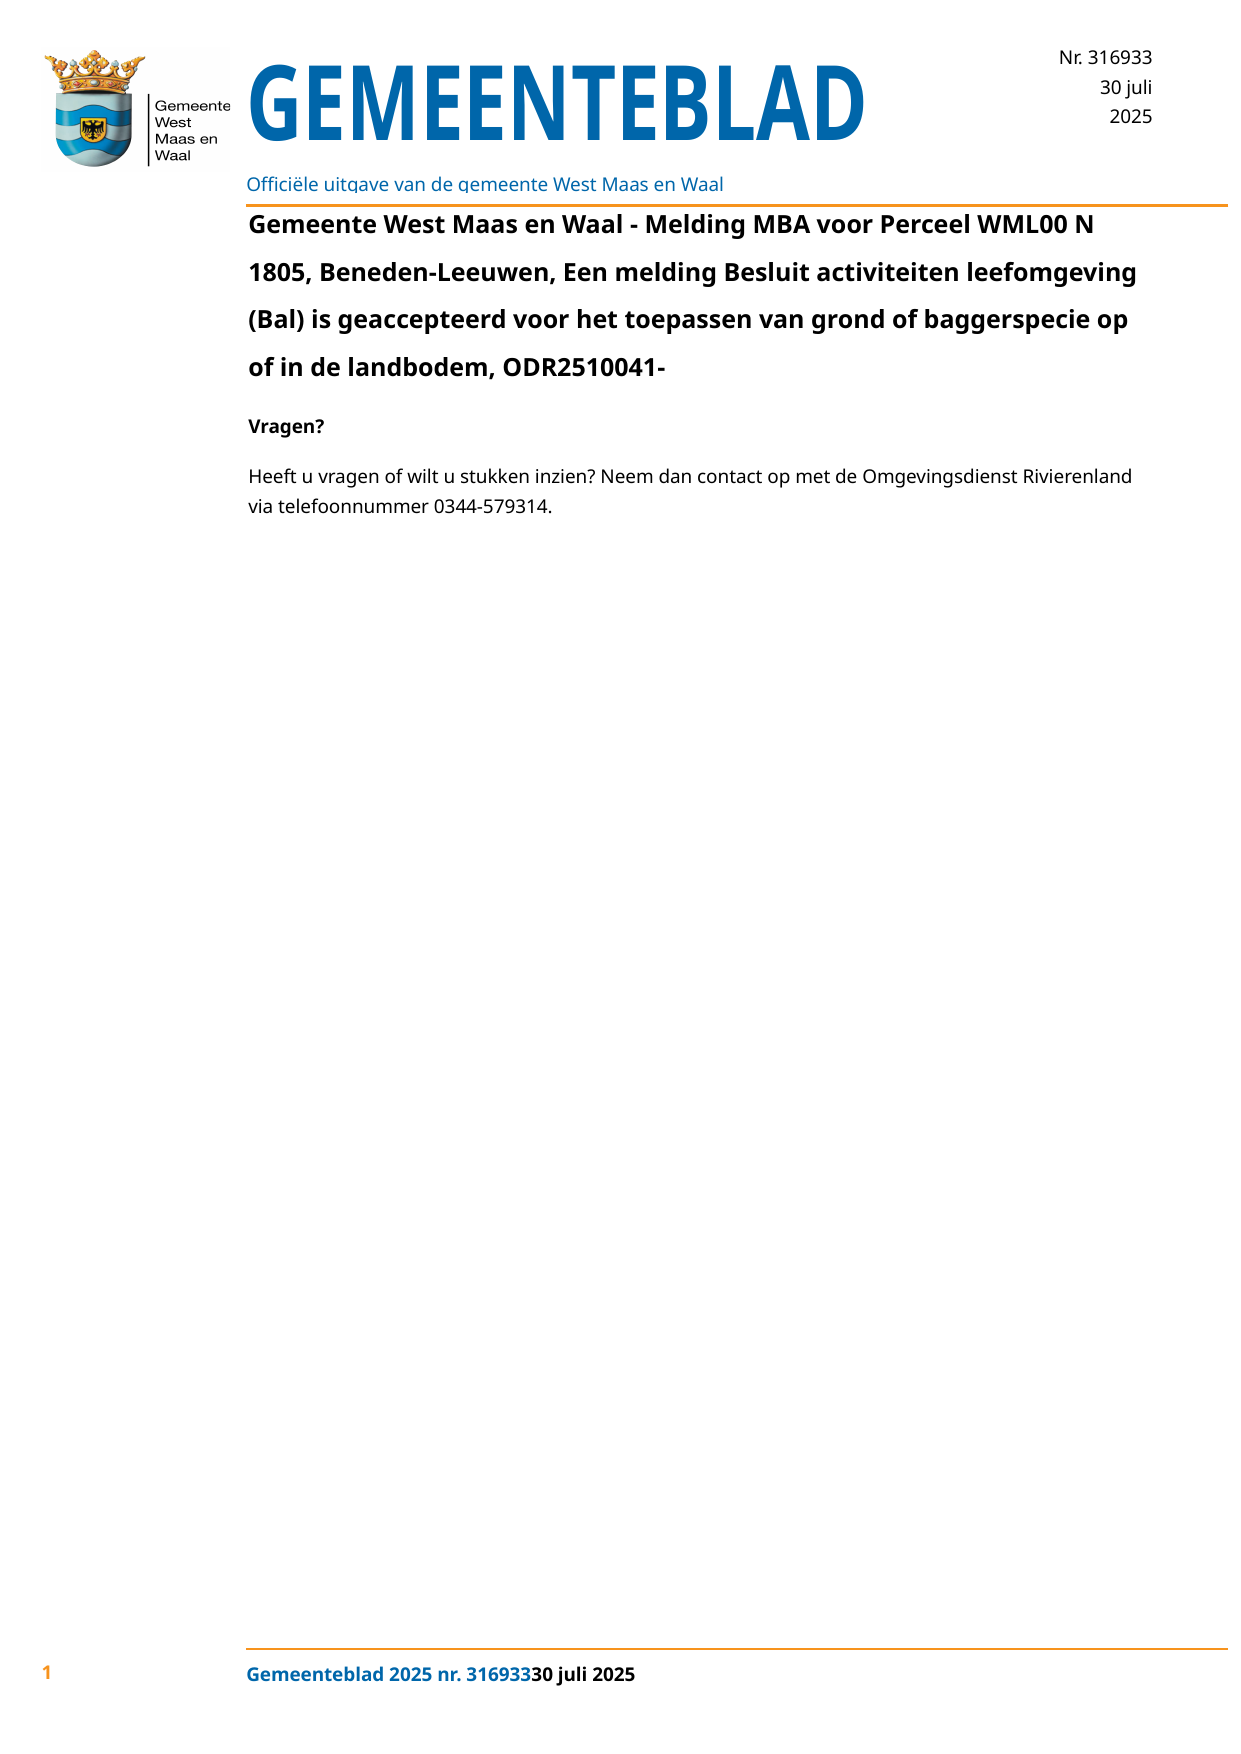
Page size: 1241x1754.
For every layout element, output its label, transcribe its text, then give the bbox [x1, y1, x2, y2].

picture [41, 47, 231, 172]
text Gemeente West Maas en Waal - Melding MBA voor Perceel WML00 N 1805, Beneden-Leeuwen, Een melding Besluit activiteiten leefomgeving (Bal) is geaccepteerd voor het toepassen van grond of baggerspecie op of in de landbodem, ODR2510041- [248, 207, 1152, 384]
text Heeft u vragen of wilt u stukken inzien? Neem dan contact op met de Omgevingsdienst Rivierenland via telefoonnummer 0344-579314. [248, 463, 1152, 519]
text Vragen? [248, 413, 1152, 439]
